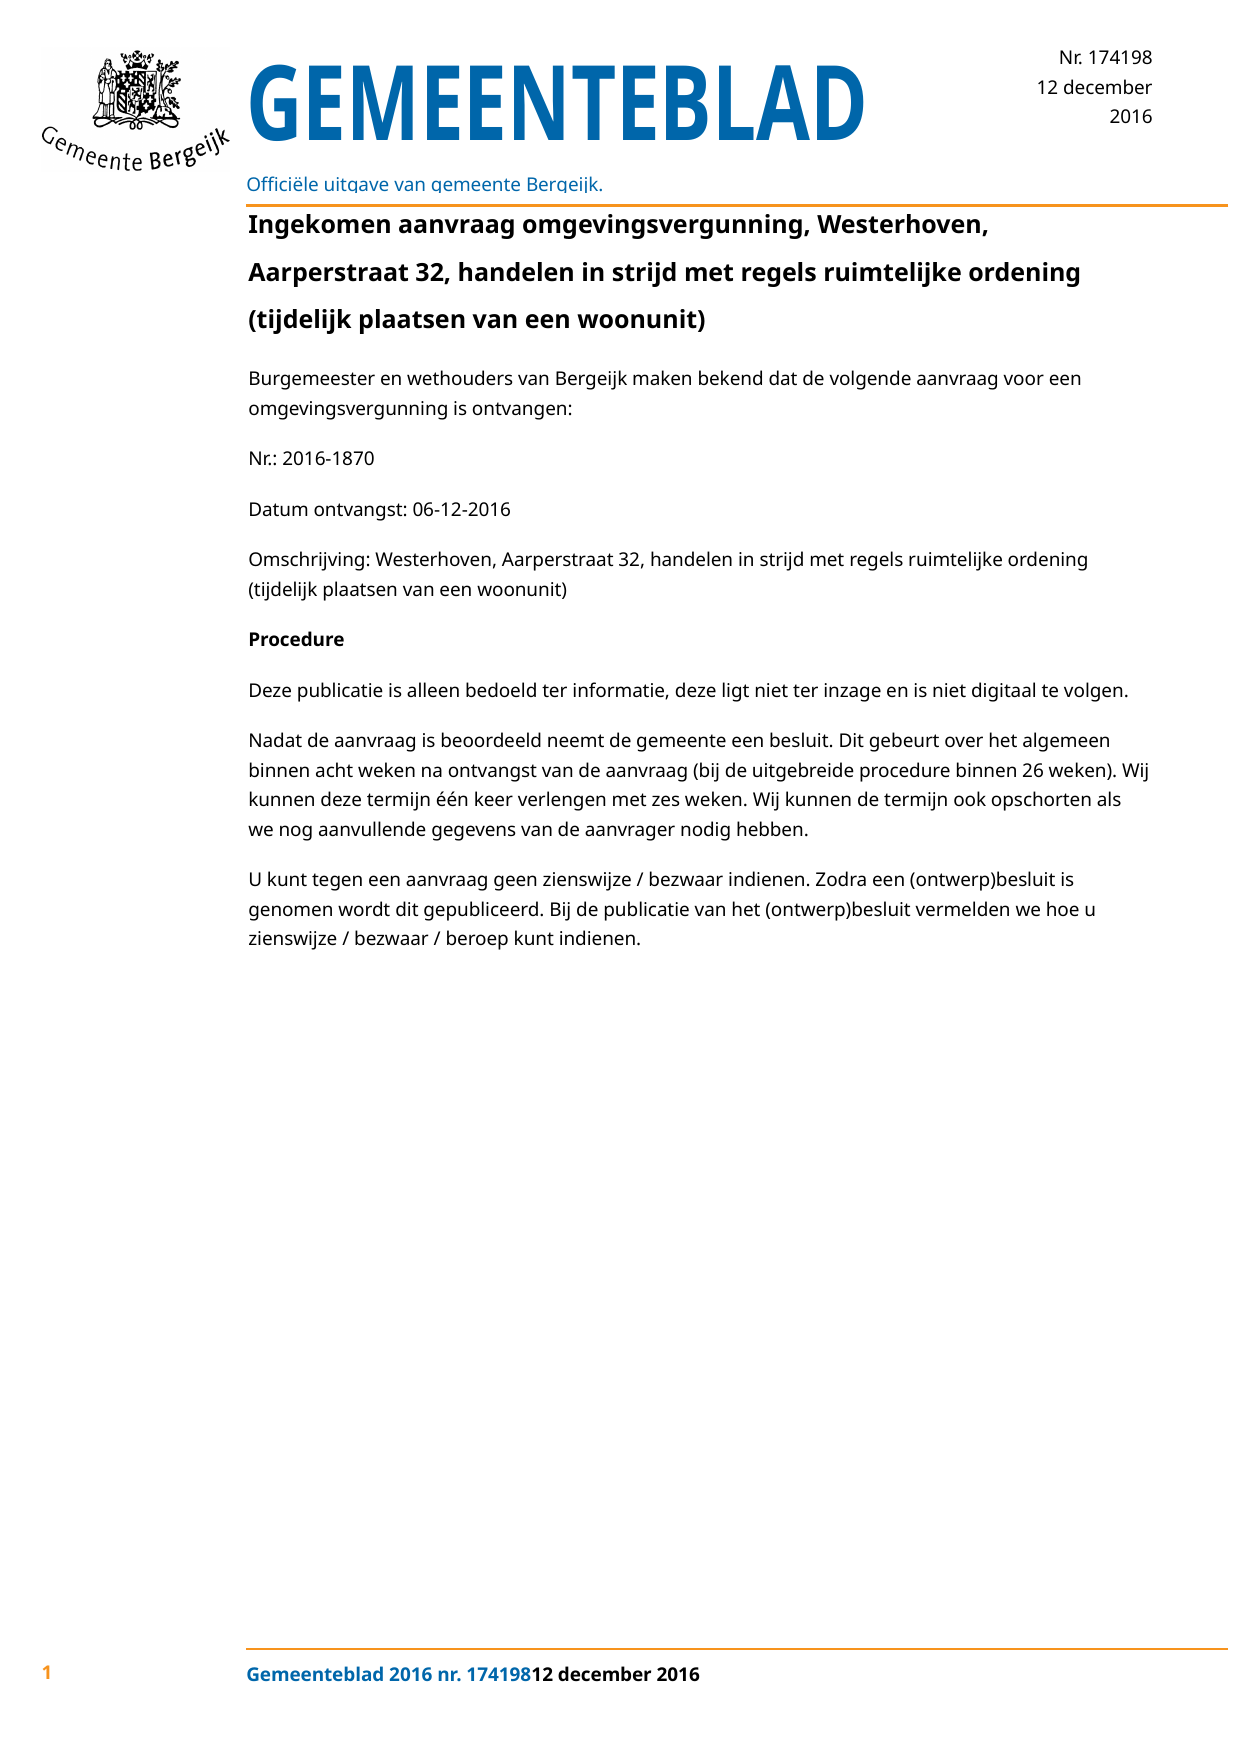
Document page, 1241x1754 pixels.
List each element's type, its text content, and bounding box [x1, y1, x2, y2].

text Burgemeester en wethouders van Bergeijk maken bekend dat de volgende aanvraag voor een omgevingsvergunning is ontvangen: [248, 366, 1152, 421]
text Ingekomen aanvraag omgevingsvergunning, Westerhoven, Aarperstraat 32, handelen in strijd met regels ruimtelijke ordening (tijdelijk plaatsen van een woonunit) [248, 207, 1152, 336]
text Omschrijving: Westerhoven, Aarperstraat 32, handelen in strijd met regels ruimtelijke ordening (tijdelijk plaatsen van een woonunit) [248, 546, 1152, 602]
text Procedure [248, 626, 1152, 652]
text Nr.: 2016-1870 [248, 446, 1152, 471]
text Deze publicatie is alleen bedoeld ter informatie, deze ligt niet ter inzage en is niet digitaal te volgen. [248, 677, 1152, 702]
text Datum ontvangst: 06-12-2016 [248, 496, 1152, 522]
picture [41, 47, 231, 172]
text U kunt tegen een aanvraag geen zienswijze / bezwaar indienen. Zodra een (ontwerp)besluit is genomen wordt dit gepubliceerd. Bij de publicatie van het (ontwerp)besluit vermelden we hoe u zienswijze / bezwaar / beroep kunt indienen. [248, 866, 1152, 951]
text Nadat de aanvraag is beoordeeld neemt de gemeente een besluit. Dit gebeurt over het algemeen binnen acht weken na ontvangst van de aanvraag (bij de uitgebreide procedure binnen 26 weken). Wij kunnen deze termijn één keer verlengen met zes weken. Wij kunnen de termijn ook opschorten als we nog aanvullende gegevens van de aanvrager nodig hebben. [248, 727, 1152, 842]
